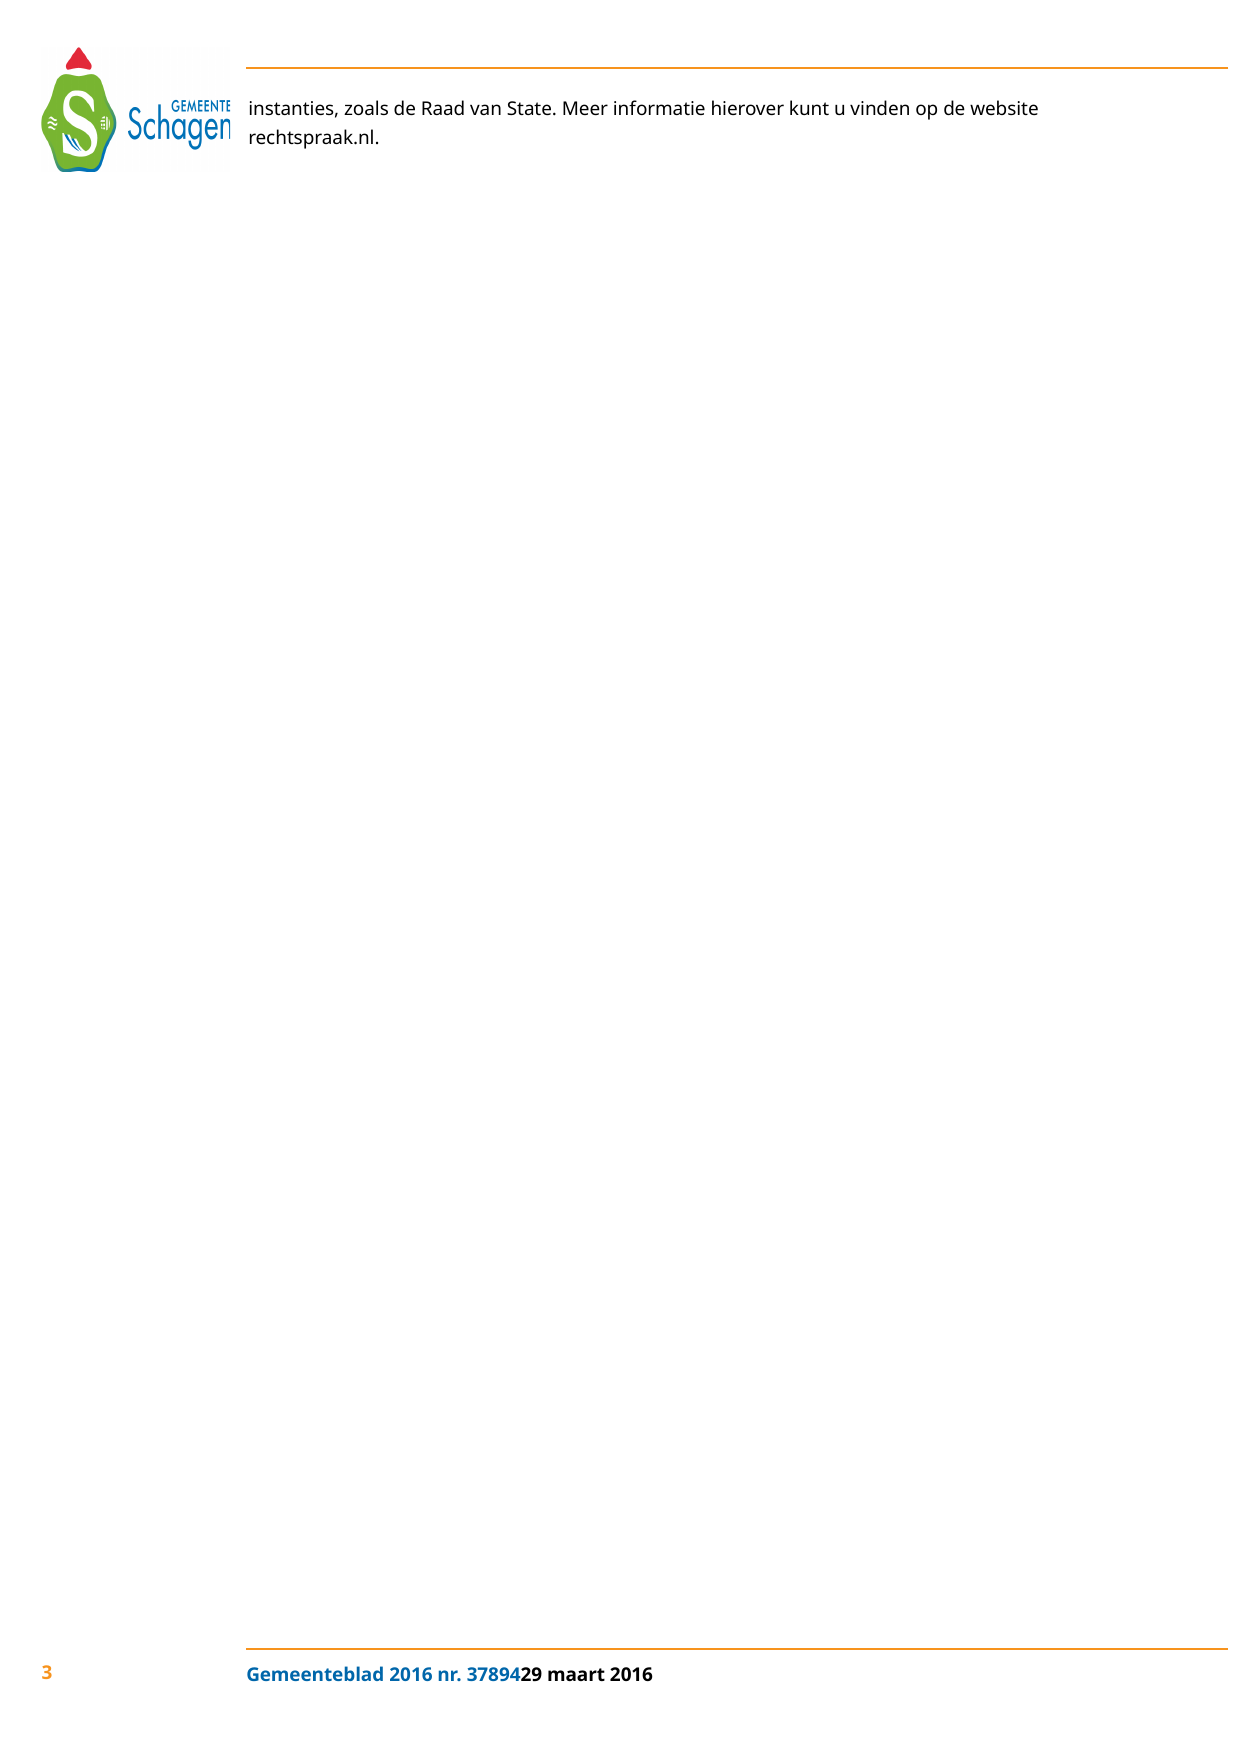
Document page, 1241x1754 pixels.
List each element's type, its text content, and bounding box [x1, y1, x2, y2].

text instanties, zoals de Raad van State. Meer informatie hierover kunt u vinden op de website rechtspraak.nl. [248, 95, 1152, 150]
picture [41, 47, 231, 172]
